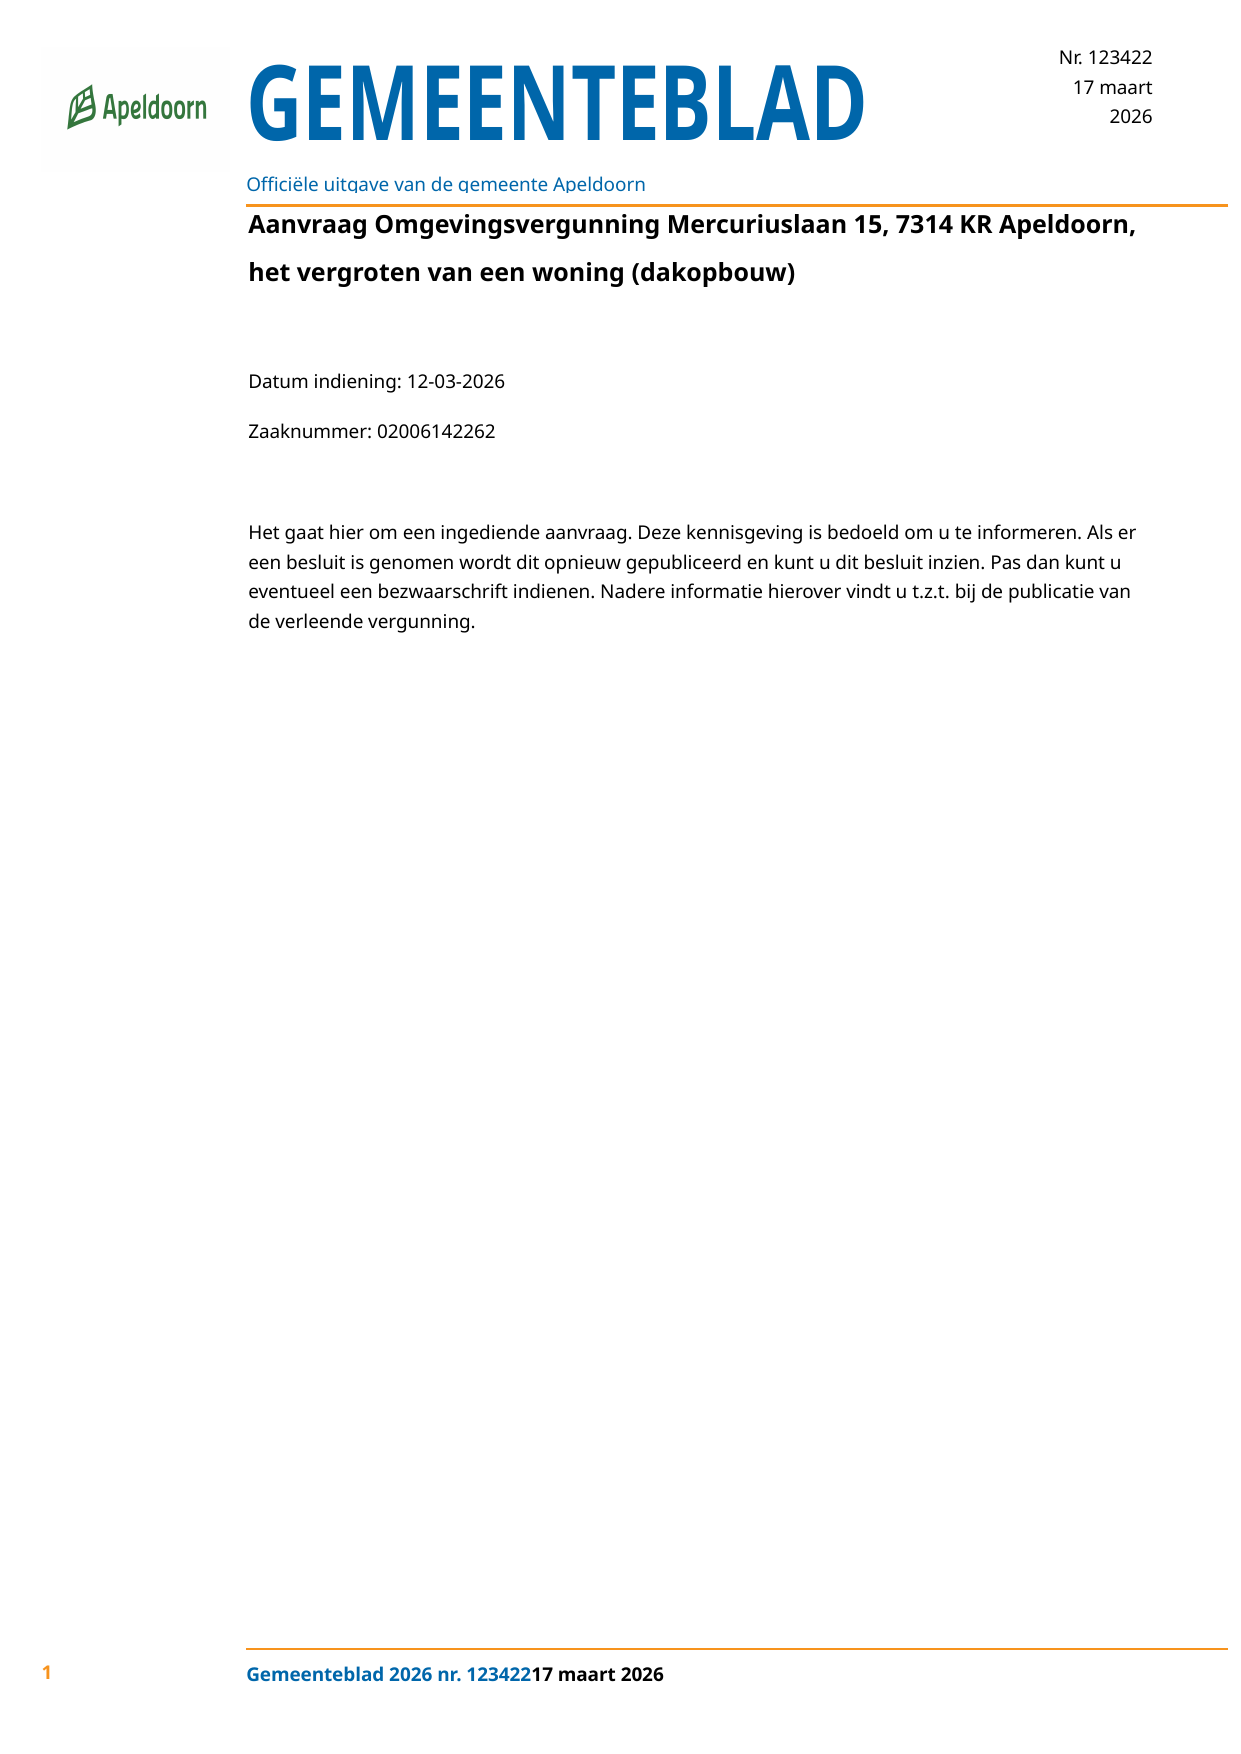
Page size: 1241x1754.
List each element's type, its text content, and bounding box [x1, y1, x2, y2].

text Datum indiening: 12-03-2026 [248, 368, 1152, 394]
picture [41, 47, 231, 172]
text Zaaknummer: 02006142262 [248, 419, 1152, 444]
text Het gaat hier om een ingediende aanvraag. Deze kennisgeving is bedoeld om u te informeren. Als er een besluit is genomen wordt dit opnieuw gepubliceerd en kunt u dit besluit inzien. Pas dan kunt u eventueel een bezwaarschrift indienen. Nadere informatie hierover vindt u t.z.t. bij de publicatie van de verleende vergunning. [248, 519, 1152, 634]
text Aanvraag Omgevingsvergunning Mercuriuslaan 15, 7314 KR Apeldoorn, het vergroten van een woning (dakopbouw) [248, 207, 1152, 288]
